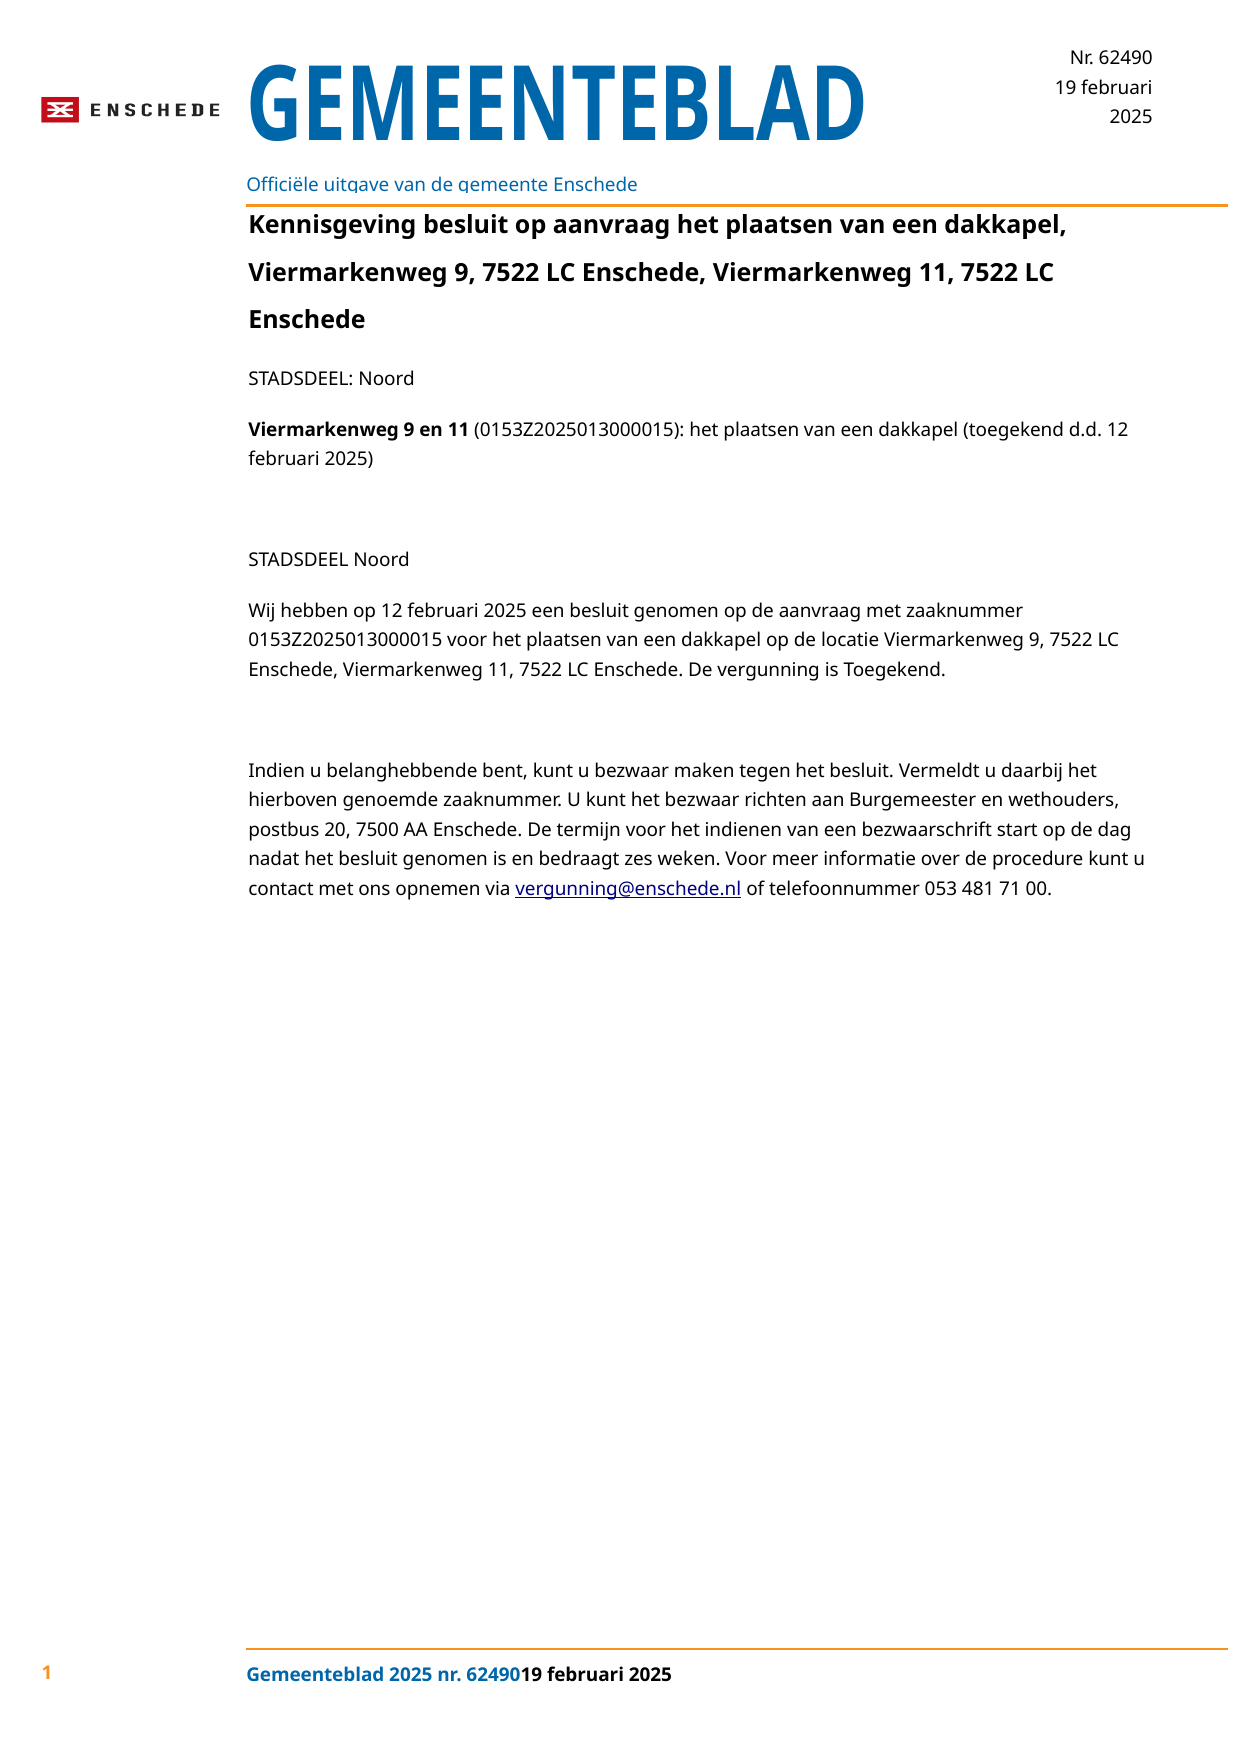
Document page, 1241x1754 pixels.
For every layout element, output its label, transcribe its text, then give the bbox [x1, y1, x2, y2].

text STADSDEEL Noord [248, 546, 1152, 572]
text Kennisgeving besluit op aanvraag het plaatsen van een dakkapel, Viermarkenweg 9, 7522 LC Enschede, Viermarkenweg 11, 7522 LC Enschede [248, 207, 1152, 336]
text Viermarkenweg 9 en 11 (0153Z2025013000015): het plaatsen van een dakkapel (toegekend d.d. 12 februari 2025) [248, 416, 1152, 471]
text Wij hebben op 12 februari 2025 een besluit genomen op de aanvraag met zaaknummer 0153Z2025013000015 voor het plaatsen van een dakkapel op de locatie Viermarkenweg 9, 7522 LC Enschede, Viermarkenweg 11, 7522 LC Enschede. De vergunning is Toegekend. [248, 597, 1152, 682]
text Indien u belanghebbende bent, kunt u bezwaar maken tegen het besluit. Vermeldt u daarbij het hierboven genoemde zaaknummer. U kunt het bezwaar richten aan Burgemeester en wethouders, postbus 20, 7500 AA Enschede. De termijn voor het indienen van een bezwaarschrift start op de dag nadat het besluit genomen is en bedraagt zes weken. Voor meer informatie over de procedure kunt u contact met ons opnemen via vergunning@enschede.nl of telefoonnummer 053 481 71 00. [248, 757, 1152, 901]
text STADSDEEL: Noord [248, 366, 1152, 391]
picture [41, 47, 231, 172]
